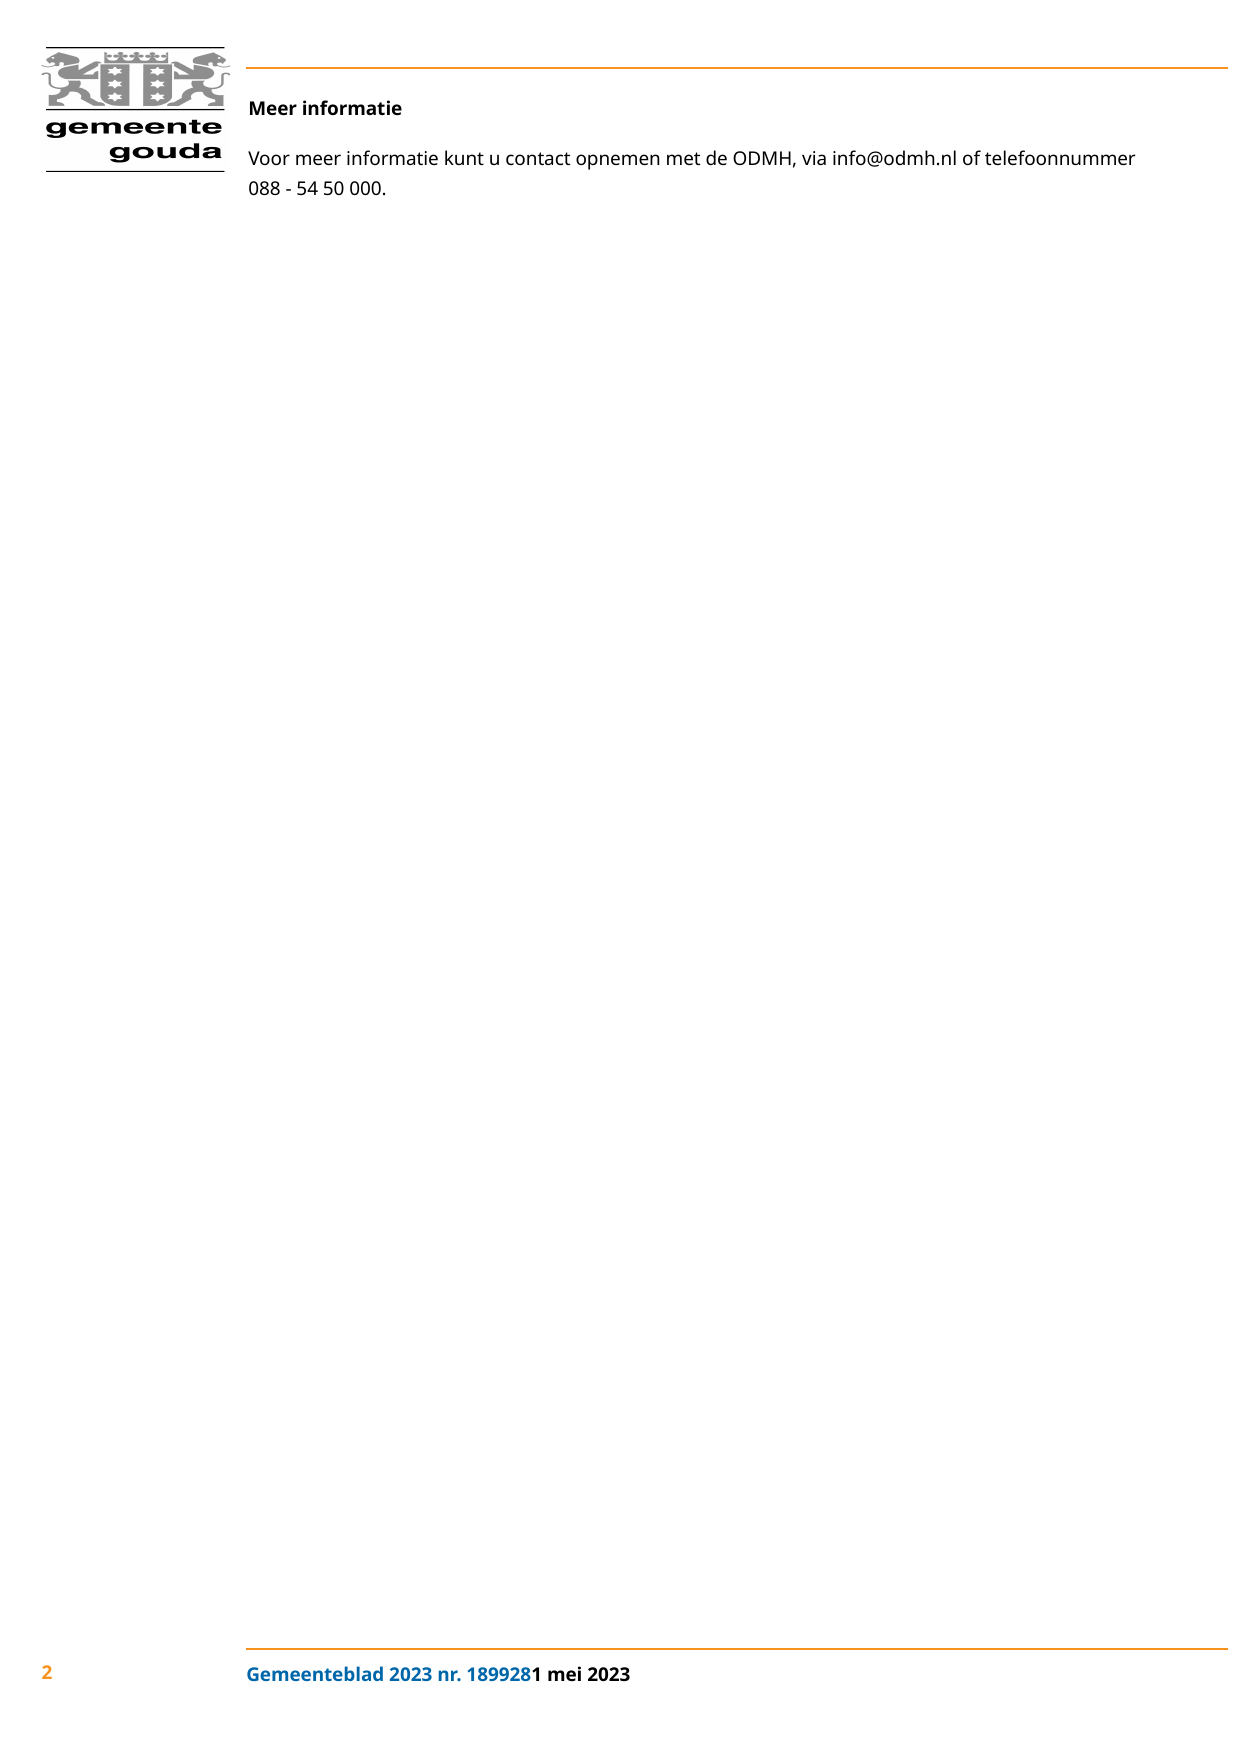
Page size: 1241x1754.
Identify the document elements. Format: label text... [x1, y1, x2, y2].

picture [41, 47, 231, 172]
text Voor meer informatie kunt u contact opnemen met de ODMH, via info@odmh.nl of telefoonnummer 088 - 54 50 000. [248, 145, 1152, 201]
text Meer informatie [248, 95, 1152, 121]
